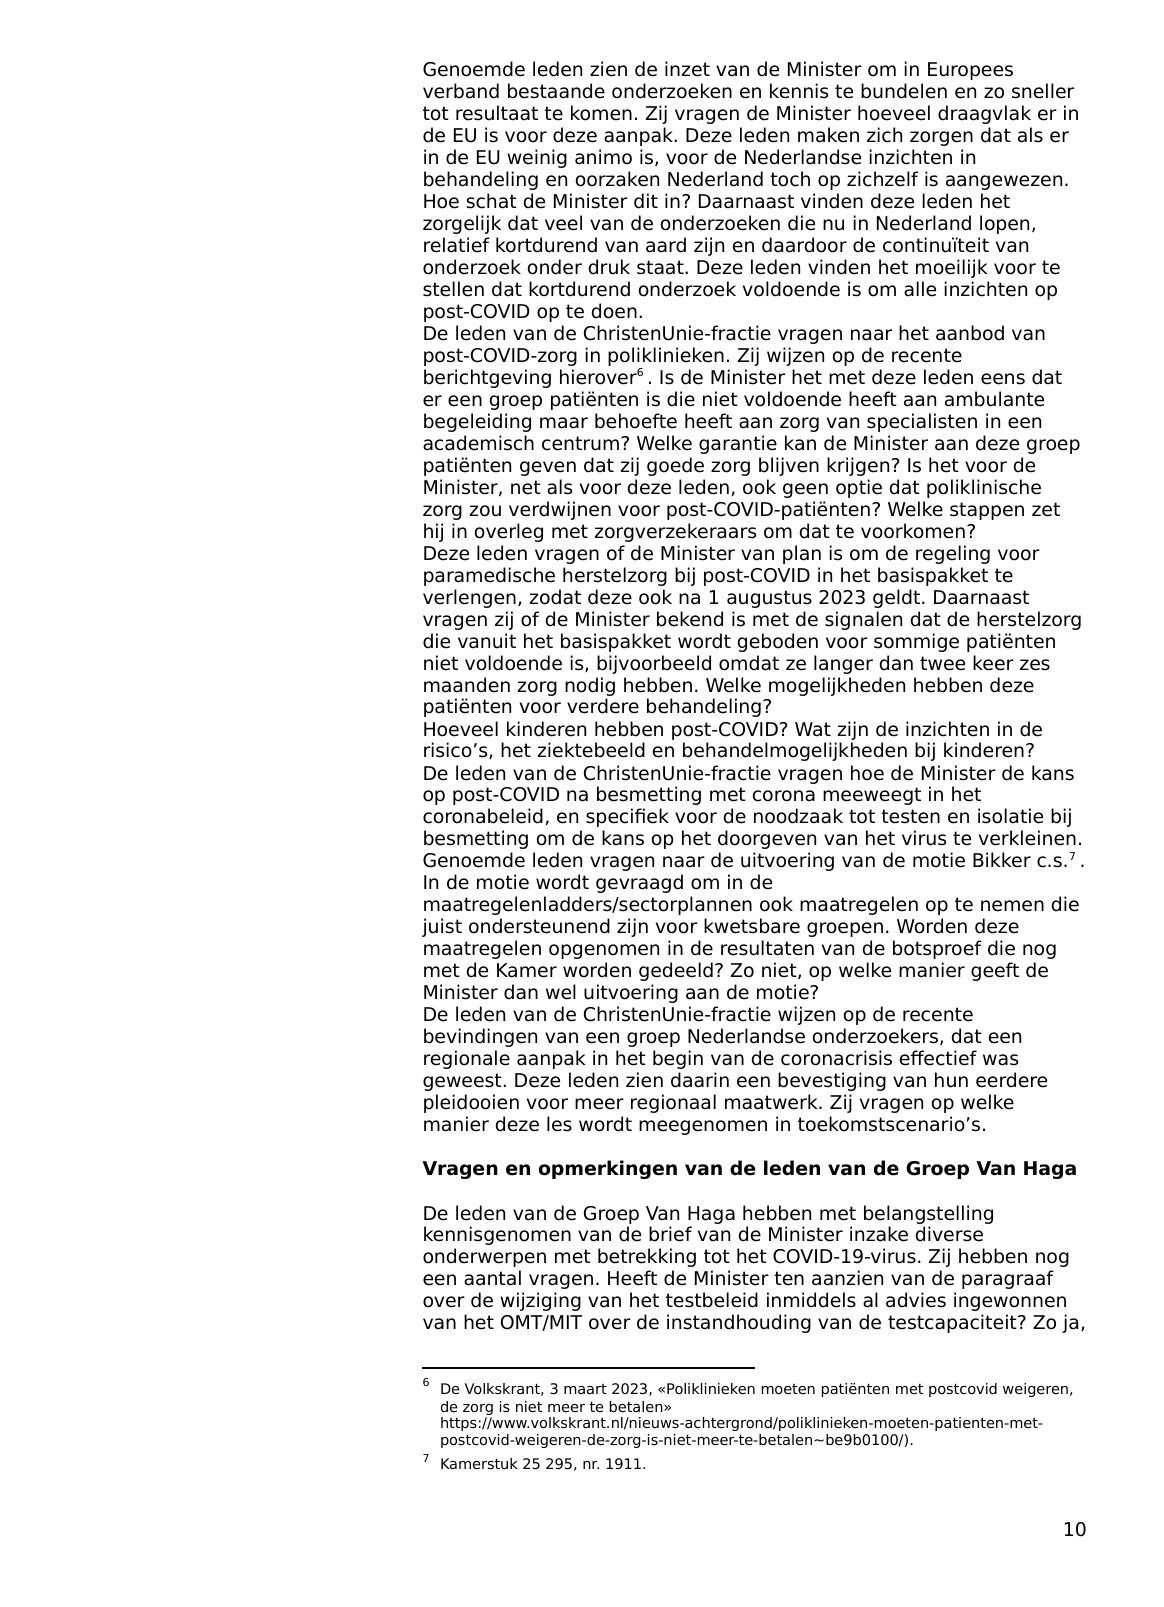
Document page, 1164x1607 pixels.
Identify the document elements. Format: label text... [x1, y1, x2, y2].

text De leden van de ChristenUnie-fractie vragen hoe de Minister de kans op post-COVID na besmetting met corona meeweegt in het coronabeleid, en specifiek voor de noodzaak tot testen en isolatie bij besmetting om de kans op het doorgeven van het virus te verkleinen. [422, 762, 1087, 850]
text Genoemde leden zien de inzet van de Minister om in Europees verband bestaande onderzoeken en kennis te bundelen en zo sneller tot resultaat te komen. Zij vragen de Minister hoeveel draagvlak er in de EU is voor deze aanpak. Deze leden maken zich zorgen dat als er in de EU weinig animo is, voor de Nederlandse inzichten in behandeling en oorzaken Nederland toch op zichzelf is aangewezen. Hoe schat de Minister dit in? Daarnaast vinden deze leden het zorgelijk dat veel van de onderzoeken die nu in Nederland lopen, relatief kortdurend van aard zijn en daardoor de continuïteit van onderzoek onder druk staat. Deze leden vinden het moeilijk voor te stellen dat kortdurend onderzoek voldoende is om alle inzichten op post-COVID op te doen. [422, 59, 1087, 323]
text De leden van de Groep Van Haga hebben met belangstelling kennisgenomen van de brief van de Minister inzake diverse onderwerpen met betrekking tot het COVID-19-virus. Zij hebben nog een aantal vragen. Heeft de Minister ten aanzien van de paragraaf over de wijziging van het testbeleid inmiddels al advies ingewonnen van het OMT/MIT over de instandhouding van de testcapaciteit? Zo ja, [422, 1202, 1087, 1334]
subtitle Vragen en opmerkingen van de leden van de Groep Van Haga [422, 1158, 1087, 1180]
text Deze leden vragen of de Minister van plan is om de regeling voor paramedische herstelzorg bij post-COVID in het basispakket te verlengen, zodat deze ook na 1 augustus 2023 geldt. Daarnaast vragen zij of de Minister bekend is met de signalen dat de herstelzorg die vanuit het basispakket wordt geboden voor sommige patiënten niet voldoende is, bijvoorbeeld omdat ze langer dan twee keer zes maanden zorg nodig hebben. Welke mogelijkheden hebben deze patiënten voor verdere behandeling? [422, 543, 1087, 718]
text De leden van de ChristenUnie-fractie wijzen op de recente bevindingen van een groep Nederlandse onderzoekers, dat een regionale aanpak in het begin van de coronacrisis effectief was geweest. Deze leden zien daarin een bevestiging van hun eerdere pleidooien voor meer regionaal maatwerk. Zij vragen op welke manier deze les wordt meegenomen in toekomstscenario’s. [422, 1004, 1087, 1136]
text Hoeveel kinderen hebben post-COVID? Wat zijn de inzichten in de risico’s, het ziektebeeld en behandelmogelijkheden bij kinderen? [422, 718, 1087, 762]
text Genoemde leden vragen naar de uitvoering van de motie Bikker c.s.. In de motie wordt gevraagd om in de maatregelenladders/sectorplannen ook maatregelen op te nemen die juist ondersteunend zijn voor kwetsbare groepen. Worden deze maatregelen opgenomen in de resultaten van de botsproef die nog met de Kamer worden gedeeld? Zo niet, op welke manier geeft de Minister dan wel uitvoering aan de motie? [422, 850, 1087, 1004]
text De Volkskrant, 3 maart 2023, «Poliklinieken moeten patiënten met postcovid weigeren, de zorg is niet meer te betalen» https://www.volkskrant.nl/nieuws-achtergrond/poliklinieken-moeten-patienten-met-postcovid-weigeren-de-zorg-is-niet-meer-te-betalen~be9b0100/). [422, 1377, 1087, 1449]
text Kamerstuk 25 295, nr. 1911. [422, 1452, 1087, 1474]
text De leden van de ChristenUnie-fractie vragen naar het aanbod van post-COVID-zorg in poliklinieken. Zij wijzen op de recente berichtgeving hierover. Is de Minister het met deze leden eens dat er een groep patiënten is die niet voldoende heeft aan ambulante begeleiding maar behoefte heeft aan zorg van specialisten in een academisch centrum? Welke garantie kan de Minister aan deze groep patiënten geven dat zij goede zorg blijven krijgen? Is het voor de Minister, net als voor deze leden, ook geen optie dat poliklinische zorg zou verdwijnen voor post-COVID-patiënten? Welke stappen zet hij in overleg met zorgverzekeraars om dat te voorkomen? [422, 323, 1087, 543]
